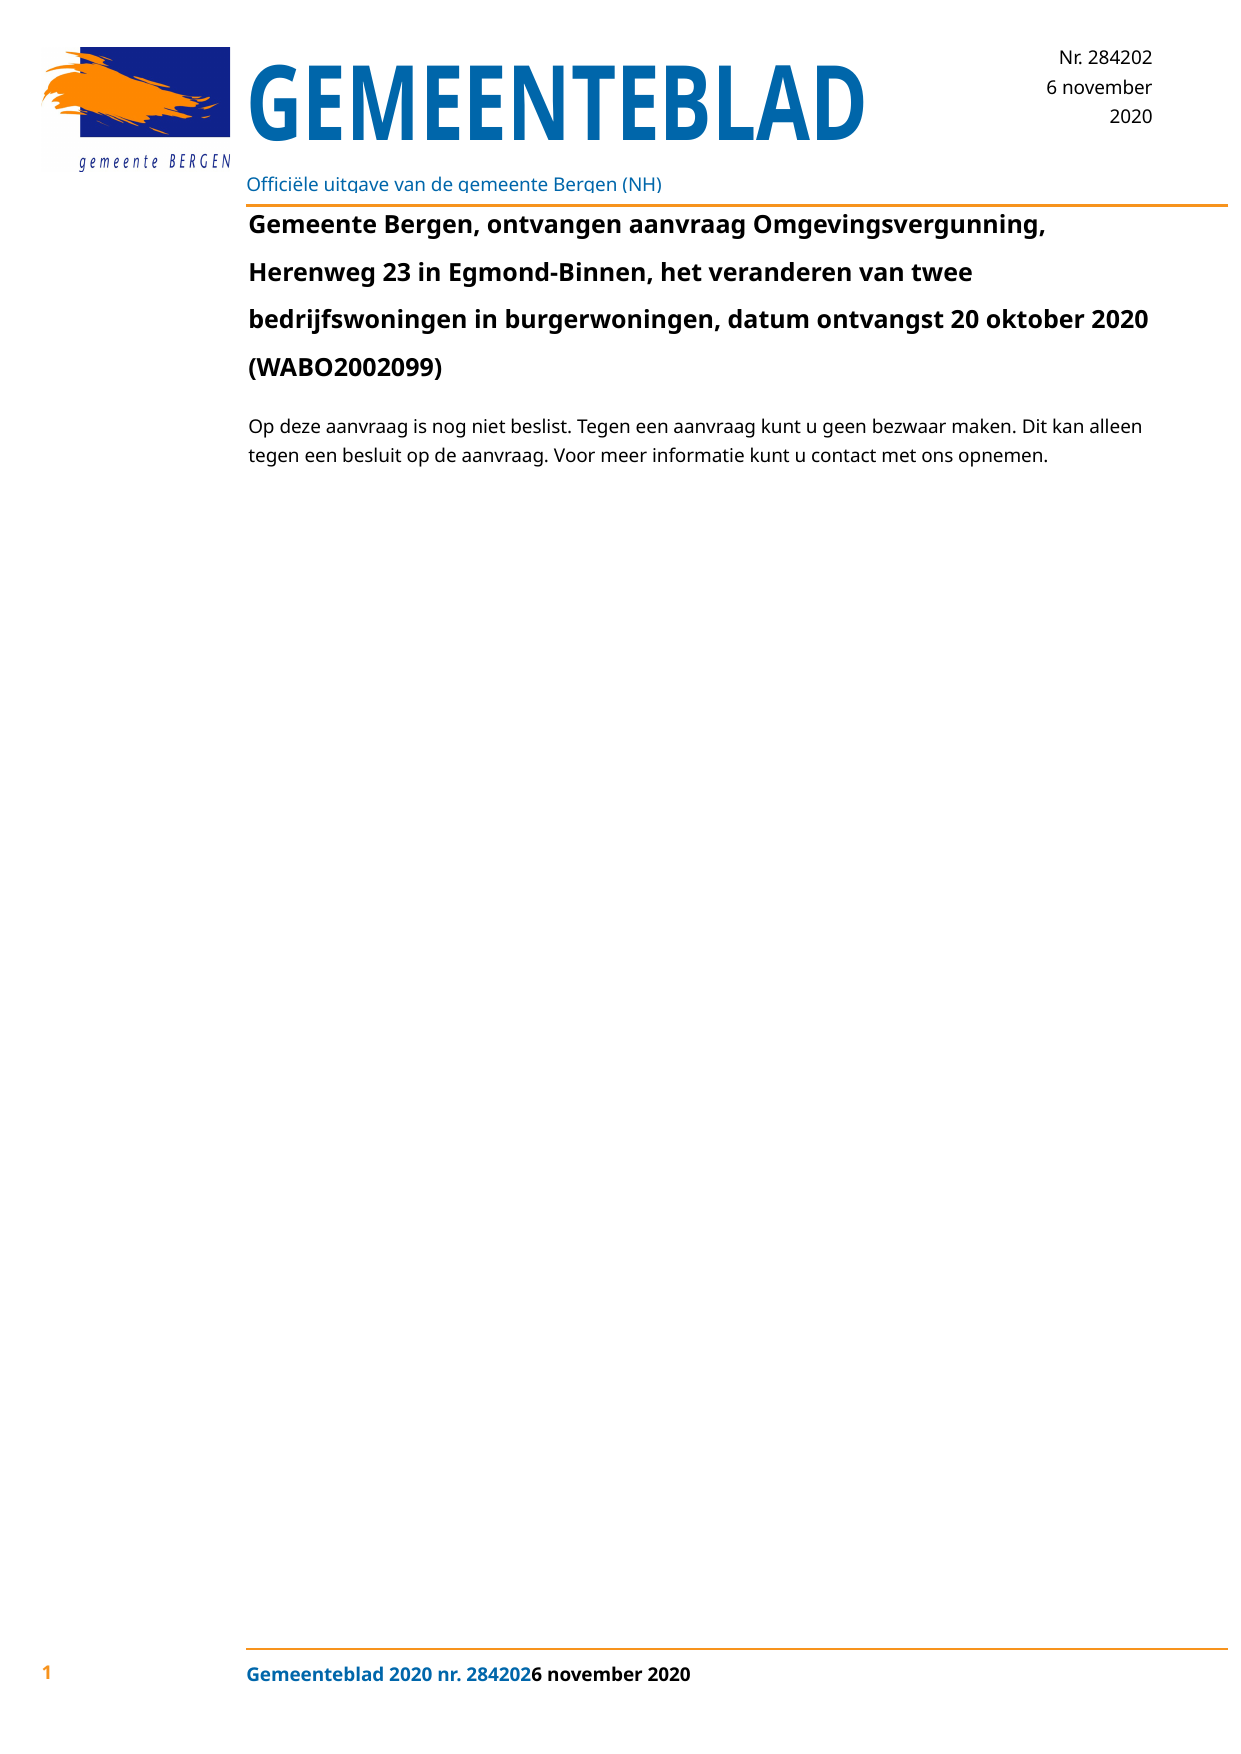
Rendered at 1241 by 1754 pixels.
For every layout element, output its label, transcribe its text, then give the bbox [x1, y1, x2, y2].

text Op deze aanvraag is nog niet beslist. Tegen een aanvraag kunt u geen bezwaar maken. Dit kan alleen tegen een besluit op de aanvraag. Voor meer informatie kunt u contact met ons opnemen. [248, 413, 1152, 468]
text Gemeente Bergen, ontvangen aanvraag Omgevingsvergunning, Herenweg 23 in Egmond-Binnen, het veranderen van twee bedrijfswoningen in burgerwoningen, datum ontvangst 20 oktober 2020 (WABO2002099) [248, 207, 1152, 384]
picture [41, 47, 231, 172]
